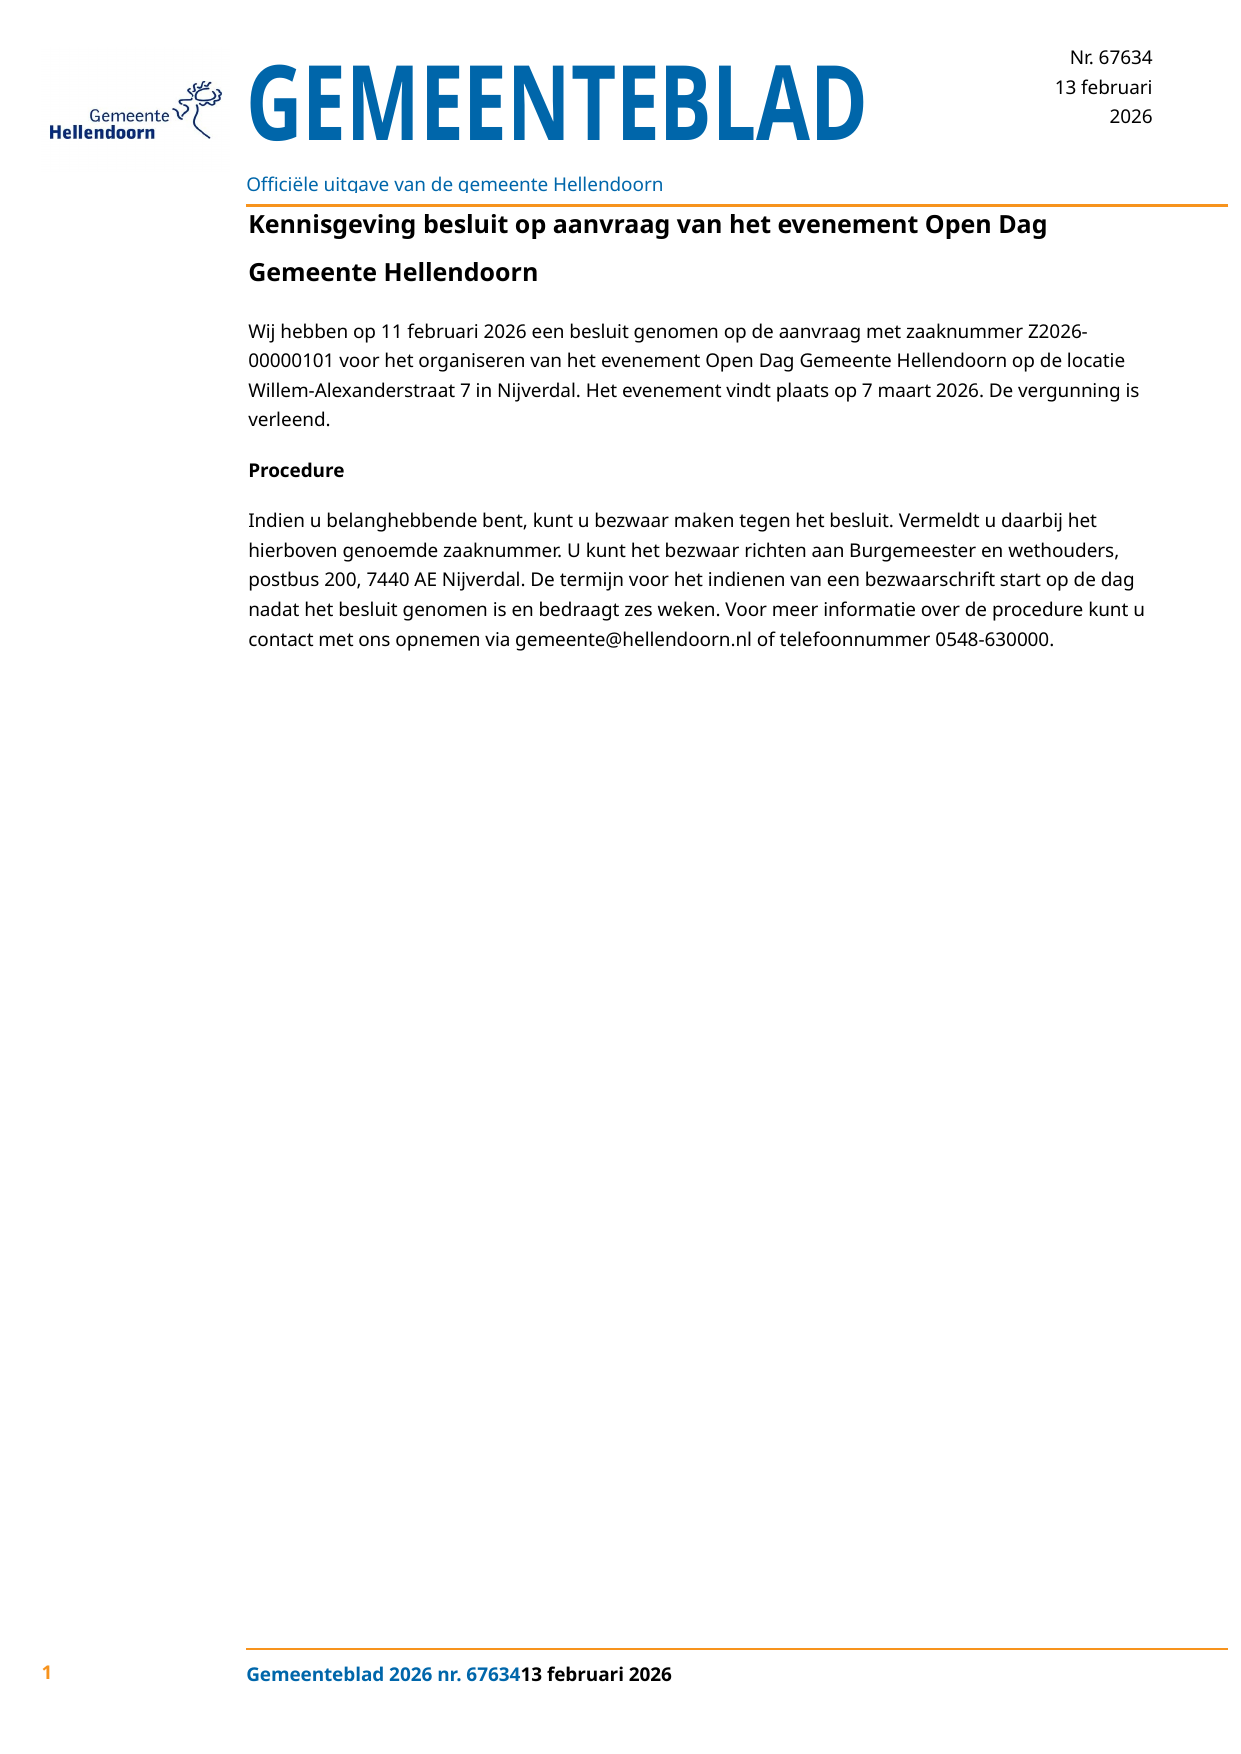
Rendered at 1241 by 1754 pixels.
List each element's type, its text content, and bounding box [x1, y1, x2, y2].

picture [41, 47, 231, 172]
text Kennisgeving besluit op aanvraag van het evenement Open Dag Gemeente Hellendoorn [248, 207, 1152, 288]
text Wij hebben op 11 februari 2026 een besluit genomen op de aanvraag met zaaknummer Z2026-00000101 voor het organiseren van het evenement Open Dag Gemeente Hellendoorn op de locatie Willem-Alexanderstraat 7 in Nijverdal. Het evenement vindt plaats op 7 maart 2026. De vergunning is verleend. [248, 318, 1152, 432]
text Procedure [248, 457, 1152, 483]
text Indien u belanghebbende bent, kunt u bezwaar maken tegen het besluit. Vermeldt u daarbij het hierboven genoemde zaaknummer. U kunt het bezwaar richten aan Burgemeester en wethouders, postbus 200, 7440 AE Nijverdal. De termijn voor het indienen van een bezwaarschrift start op de dag nadat het besluit genomen is en bedraagt zes weken. Voor meer informatie over de procedure kunt u contact met ons opnemen via gemeente@hellendoorn.nl of telefoonnummer 0548-630000. [248, 507, 1152, 652]
